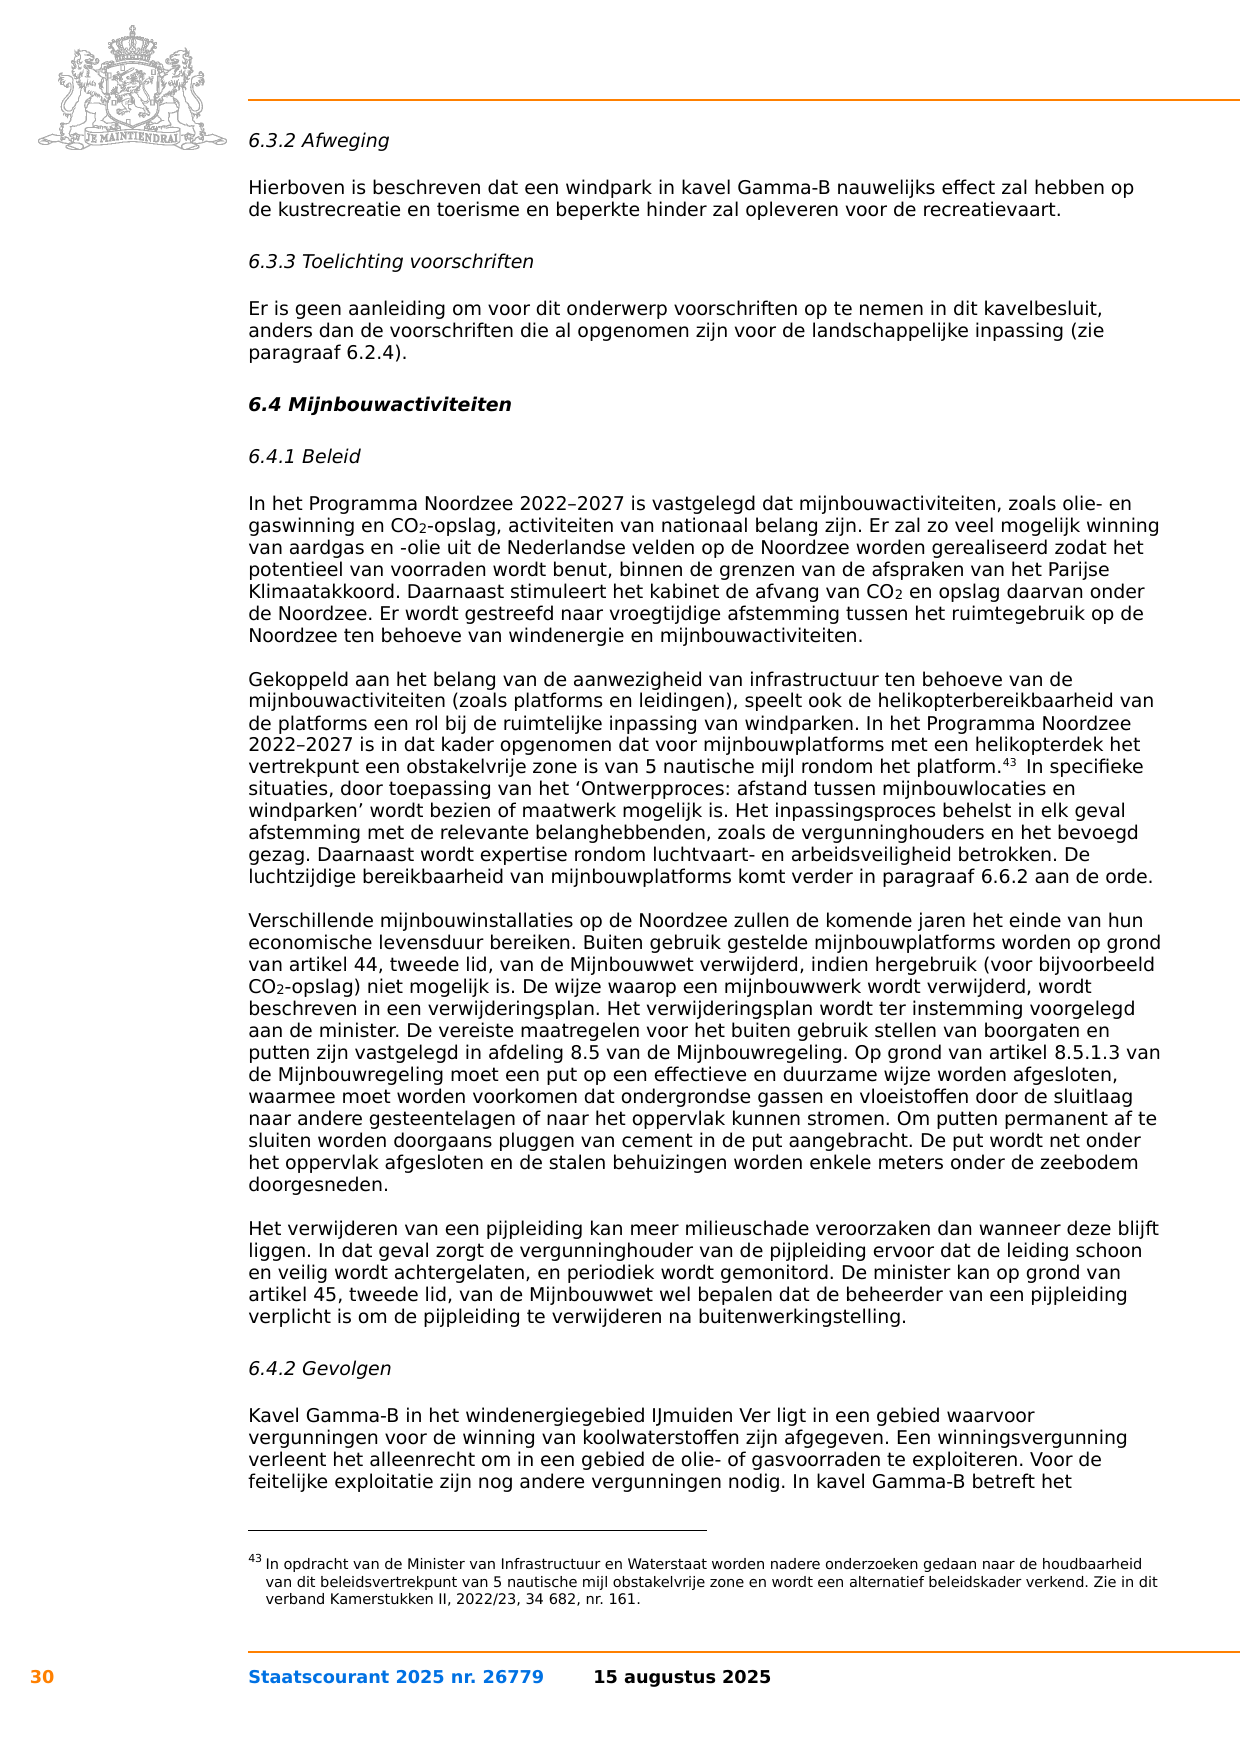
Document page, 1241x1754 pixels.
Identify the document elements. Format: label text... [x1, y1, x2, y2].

text Er is geen aanleiding om voor dit onderwerp voorschriften op te nemen in dit kavelbesluit, anders dan de voorschriften die al opgenomen zijn voor de landschappelijke inpassing (zie paragraaf 6.2.4). [248, 298, 1163, 364]
subtitle 6.4.1 Beleid [248, 446, 1163, 468]
text Kavel Gamma-B in het windenergiegebied IJmuiden Ver ligt in een gebied waarvoor vergunningen voor de winning van koolwaterstoffen zijn afgegeven. Een winningsvergunning verleent het alleenrecht om in een gebied de olie- of gasvoorraden te exploiteren. Voor de feitelijke exploitatie zijn nog andere vergunningen nodig. In kavel Gamma-B betreft het [248, 1404, 1163, 1492]
text Verschillende mijnbouwinstallaties op de Noordzee zullen de komende jaren het einde van hun economische levensduur bereiken. Buiten gebruik gestelde mijnbouwplatforms worden op grond van artikel 44, tweede lid, van de Mijnbouwwet verwijderd, indien hergebruik (voor bijvoorbeeld CO2-opslag) niet mogelijk is. De wijze waarop een mijnbouwwerk wordt verwijderd, wordt beschreven in een verwijderingsplan. Het verwijderingsplan wordt ter instemming voorgelegd aan de minister. De vereiste maatregelen voor het buiten gebruik stellen van boorgaten en putten zijn vastgelegd in afdeling 8.5 van de Mijnbouwregeling. Op grond van artikel 8.5.1.3 van de Mijnbouwregeling moet een put op een effectieve en duurzame wijze worden afgesloten, waarmee moet worden voorkomen dat ondergrondse gassen en vloeistoffen door de sluitlaag naar andere gesteentelagen of naar het oppervlak kunnen stromen. Om putten permanent af te sluiten worden doorgaans pluggen van cement in de put aangebracht. De put wordt net onder het oppervlak afgesloten en de stalen behuizingen worden enkele meters onder de zeebodem doorgesneden. [248, 910, 1163, 1196]
subtitle 6.4 Mijnbouwactiviteiten [248, 394, 1163, 416]
text Hierboven is beschreven dat een windpark in kavel Gamma-B nauwelijks effect zal hebben op de kustrecreatie en toerisme en beperkte hinder zal opleveren voor de recreatievaart. [248, 177, 1163, 221]
text Het verwijderen van een pijpleiding kan meer milieuschade veroorzaken dan wanneer deze blijft liggen. In dat geval zorgt de vergunninghouder van de pijpleiding ervoor dat de leiding schoon en veilig wordt achtergelaten, en periodiek wordt gemonitord. De minister kan op grond van artikel 45, tweede lid, van de Mijnbouwwet wel bepalen dat de beheerder van een pijpleiding verplicht is om de pijpleiding te verwijderen na buitenwerkingstelling. [248, 1218, 1163, 1328]
subtitle 6.4.2 Gevolgen [248, 1358, 1163, 1379]
subtitle 6.3.3 Toelichting voorschriften [248, 251, 1163, 273]
picture [38, 25, 227, 150]
text In opdracht van de Minister van Infrastructuur en Waterstaat worden nadere onderzoeken gedaan naar de houdbaarheid van dit beleidsvertrekpunt van 5 nautische mijl obstakelvrije zone en wordt een alternatief beleidskader verkend. Zie in dit verband Kamerstukken II, 2022/23, 34 682, nr. 161. [248, 1552, 1163, 1608]
text In het Programma Noordzee 2022–2027 is vastgelegd dat mijnbouwactiviteiten, zoals olie- en gaswinning en CO2-opslag, activiteiten van nationaal belang zijn. Er zal zo veel mogelijk winning van aardgas en -olie uit de Nederlandse velden op de Noordzee worden gerealiseerd zodat het potentieel van voorraden wordt benut, binnen de grenzen van de afspraken van het Parijse Klimaatakkoord. Daarnaast stimuleert het kabinet de afvang van CO2 en opslag daarvan onder de Noordzee. Er wordt gestreefd naar vroegtijdige afstemming tussen het ruimtegebruik op de Noordzee ten behoeve van windenergie en mijnbouwactiviteiten. [248, 493, 1163, 647]
subtitle 6.3.2 Afweging [248, 130, 1163, 152]
text Gekoppeld aan het belang van de aanwezigheid van infrastructuur ten behoeve van de mijnbouwactiviteiten (zoals platforms en leidingen), speelt ook de helikopterbereikbaarheid van de platforms een rol bij de ruimtelijke inpassing van windparken. In het Programma Noordzee 2022–2027 is in dat kader opgenomen dat voor mijnbouwplatforms met een helikopterdek het vertrekpunt een obstakelvrije zone is van 5 nautische mijl rondom het platform. In specifieke situaties, door toepassing van het ‘Ontwerpproces: afstand tussen mijnbouwlocaties en windparken’ wordt bezien of maatwerk mogelijk is. Het inpassingsproces behelst in elk geval afstemming met de relevante belanghebbenden, zoals de vergunninghouders en het bevoegd gezag. Daarnaast wordt expertise rondom luchtvaart- en arbeidsveiligheid betrokken. De luchtzijdige bereikbaarheid van mijnbouwplatforms komt verder in paragraaf 6.6.2 aan de orde. [248, 668, 1163, 888]
